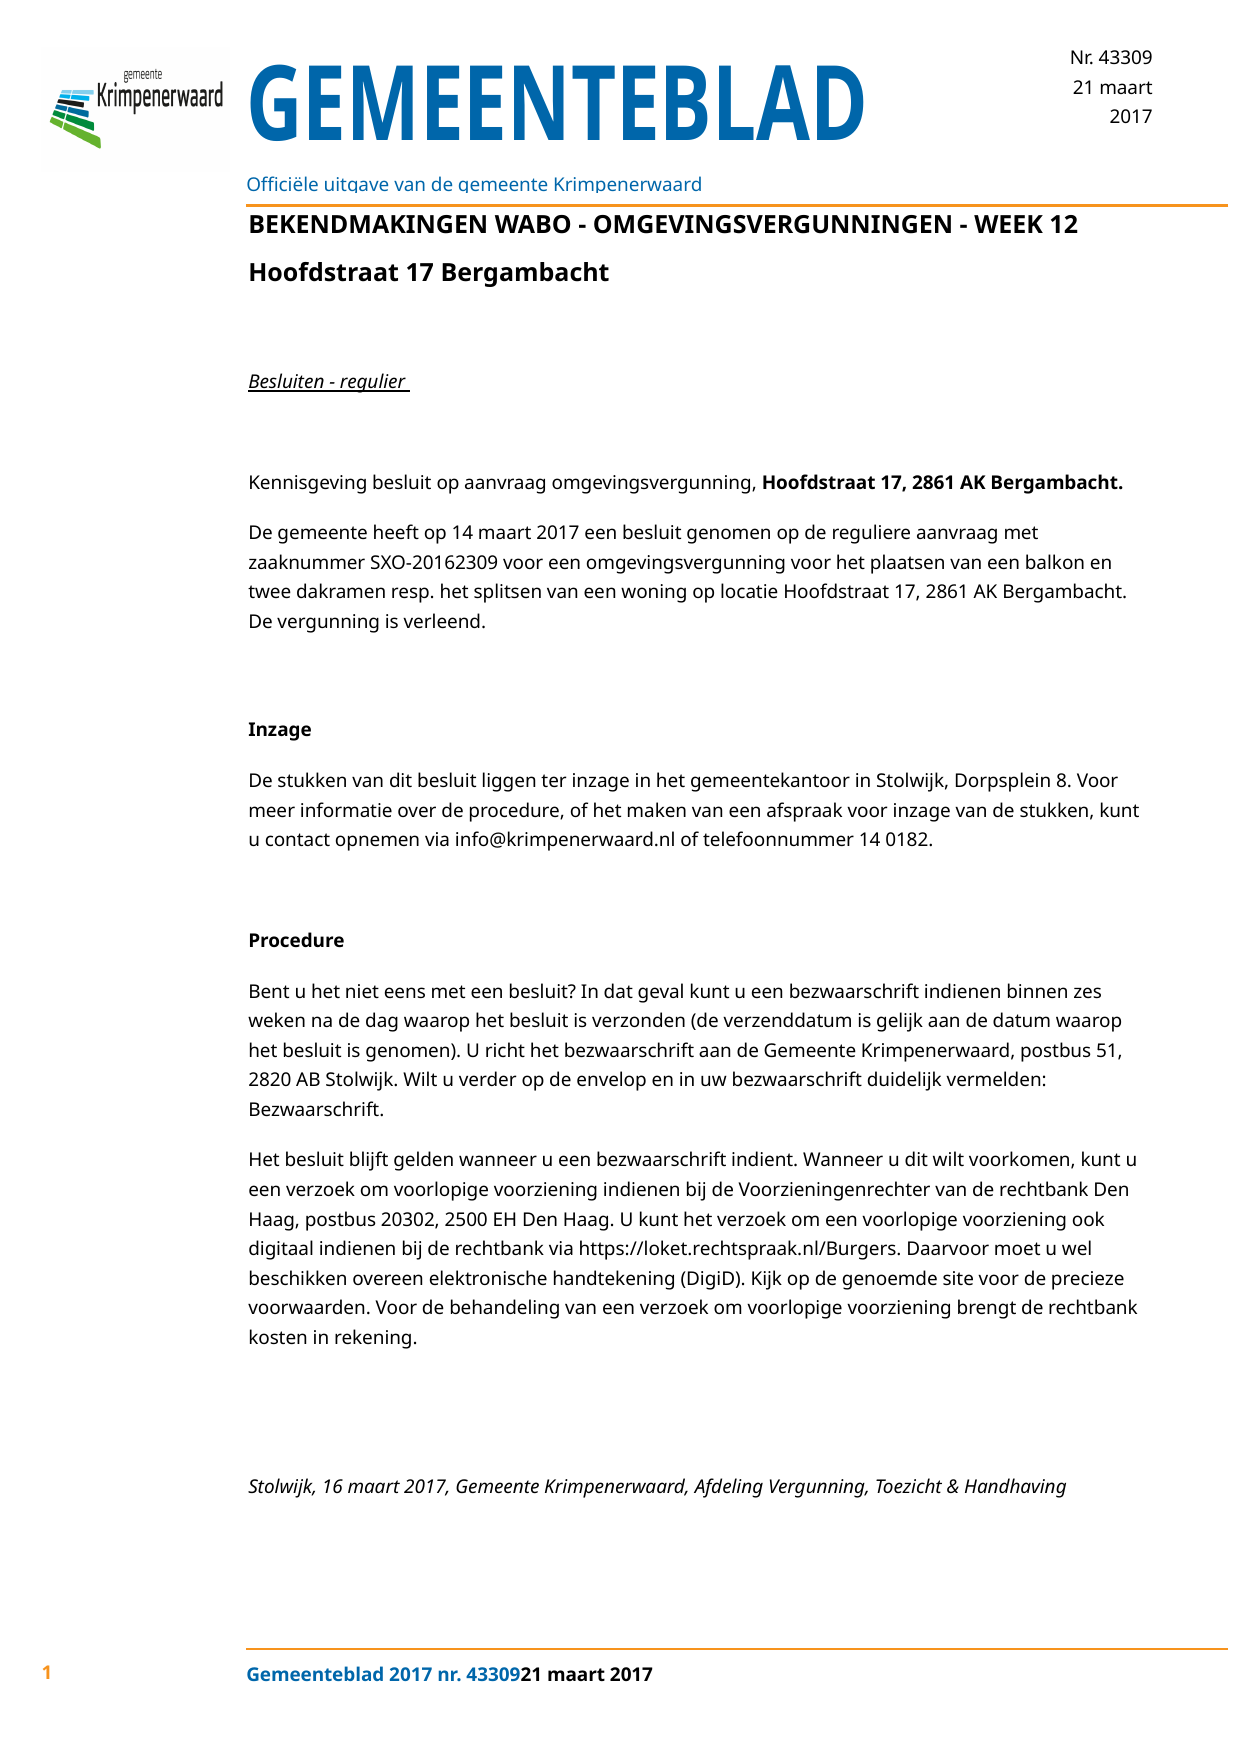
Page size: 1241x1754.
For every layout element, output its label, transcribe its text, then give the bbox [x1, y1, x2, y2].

text Inzage [248, 713, 1152, 742]
text De stukken van dit besluit liggen ter inzage in het gemeentekantoor in Stolwijk, Dorpsplein 8. Voor meer informatie over de procedure, of het maken van een afspraak voor inzage van de stukken, kunt u contact opnemen via info@krimpenerwaard.nl of telefoonnummer 14 0182. [248, 767, 1152, 852]
text Besluiten - regulier [248, 368, 1152, 394]
text Bent u het niet eens met een besluit? In dat geval kunt u een bezwaarschrift indienen binnen zes weken na de dag waarop het besluit is verzonden (de verzenddatum is gelijk aan de datum waarop het besluit is genomen). U richt het bezwaarschrift aan de Gemeente Krimpenerwaard, postbus 51, 2820 AB Stolwijk. Wilt u verder op de envelop en in uw bezwaarschrift duidelijk vermelden: Bezwaarschrift. [248, 978, 1152, 1122]
text Het besluit blijft gelden wanneer u een bezwaarschrift indient. Wanneer u dit wilt voorkomen, kunt u een verzoek om voorlopige voorziening indienen bij de Voorzieningenrechter van de rechtbank Den Haag, postbus 20302, 2500 EH Den Haag. U kunt het verzoek om een voorlopige voorziening ook digitaal indienen bij de rechtbank via https://loket.rechtspraak.nl/Burgers. Daarvoor moet u wel beschikken overeen elektronische handtekening (DigiD). Kijk op de genoemde site voor de precieze voorwaarden. Voor de behandeling van een verzoek om voorlopige voorziening brengt de rechtbank kosten in rekening. [248, 1147, 1152, 1350]
text De gemeente heeft op 14 maart 2017 een besluit genomen op de reguliere aanvraag met zaaknummer SXO-20162309 voor een omgevingsvergunning voor het plaatsen van een balkon en twee dakramen resp. het splitsen van een woning op locatie Hoofdstraat 17, 2861 AK Bergambacht. De vergunning is verleend. [248, 519, 1152, 634]
text Kennisgeving besluit op aanvraag omgevingsvergunning, Hoofdstraat 17, 2861 AK Bergambacht. [248, 469, 1152, 495]
text BEKENDMAKINGEN WABO - OMGEVINGSVERGUNNINGEN - WEEK 12 Hoofdstraat 17 Bergambacht [248, 207, 1152, 288]
text Procedure [248, 927, 1152, 953]
text Stolwijk, 16 maart 2017, Gemeente Krimpenerwaard, Afdeling Vergunning, Toezicht & Handhaving [248, 1473, 1152, 1498]
picture [41, 47, 231, 172]
